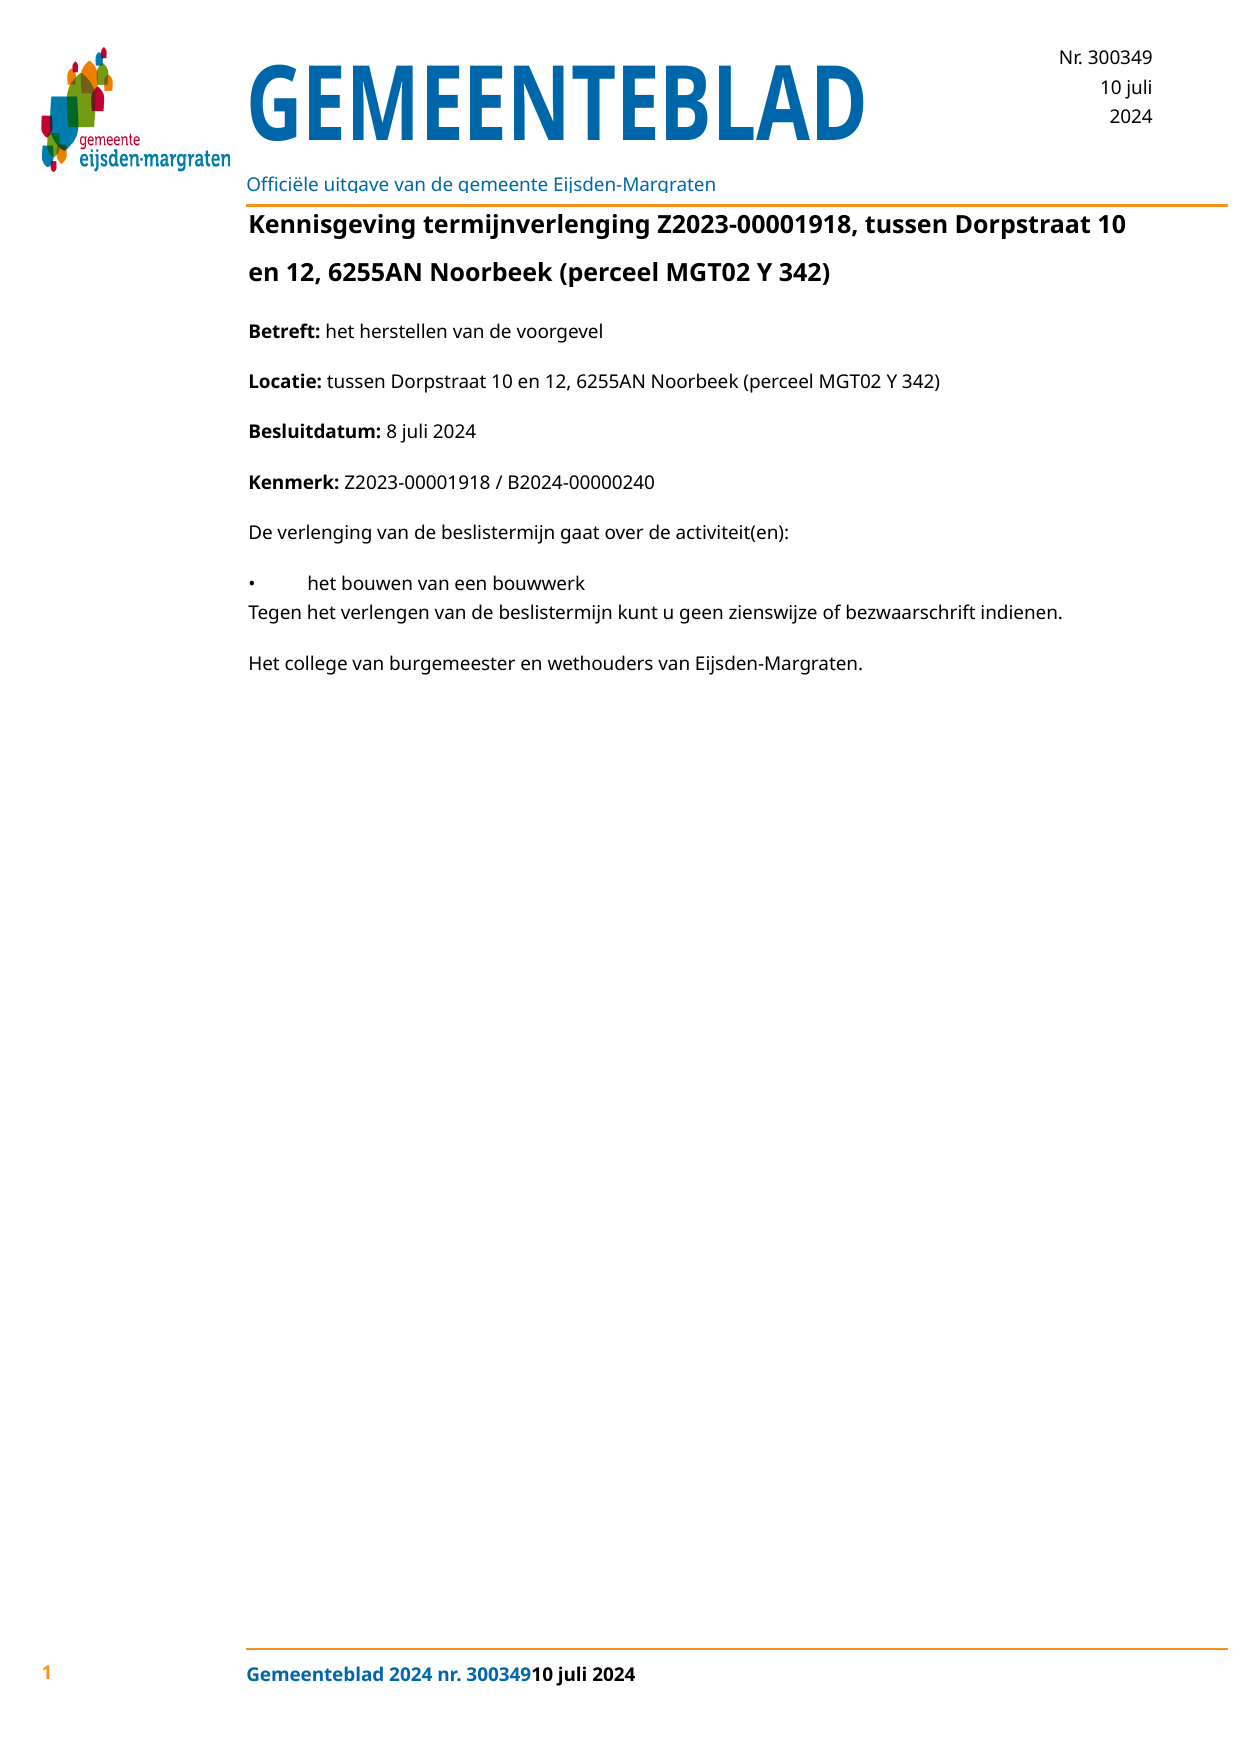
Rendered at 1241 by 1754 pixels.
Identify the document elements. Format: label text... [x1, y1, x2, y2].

text Kenmerk: Z2023-00001918 / B2024-00000240 [248, 469, 1152, 495]
text De verlenging van de beslistermijn gaat over de activiteit(en): [248, 519, 1152, 545]
text Tegen het verlengen van de beslistermijn kunt u geen zienswijze of bezwaarschrift indienen. [248, 599, 1152, 625]
text Locatie: tussen Dorpstraat 10 en 12, 6255AN Noorbeek (perceel MGT02 Y 342) [248, 368, 1152, 394]
text Het college van burgemeester en wethouders van Eijsden-Margraten. [248, 650, 1152, 676]
text Kennisgeving termijnverlenging Z2023-00001918, tussen Dorpstraat 10 en 12, 6255AN Noorbeek (perceel MGT02 Y 342) [248, 207, 1152, 288]
list het bouwen van een bouwwerk [248, 570, 1152, 596]
text Betreft: het herstellen van de voorgevel [248, 318, 1152, 344]
picture [41, 47, 231, 172]
text Besluitdatum: 8 juli 2024 [248, 419, 1152, 444]
